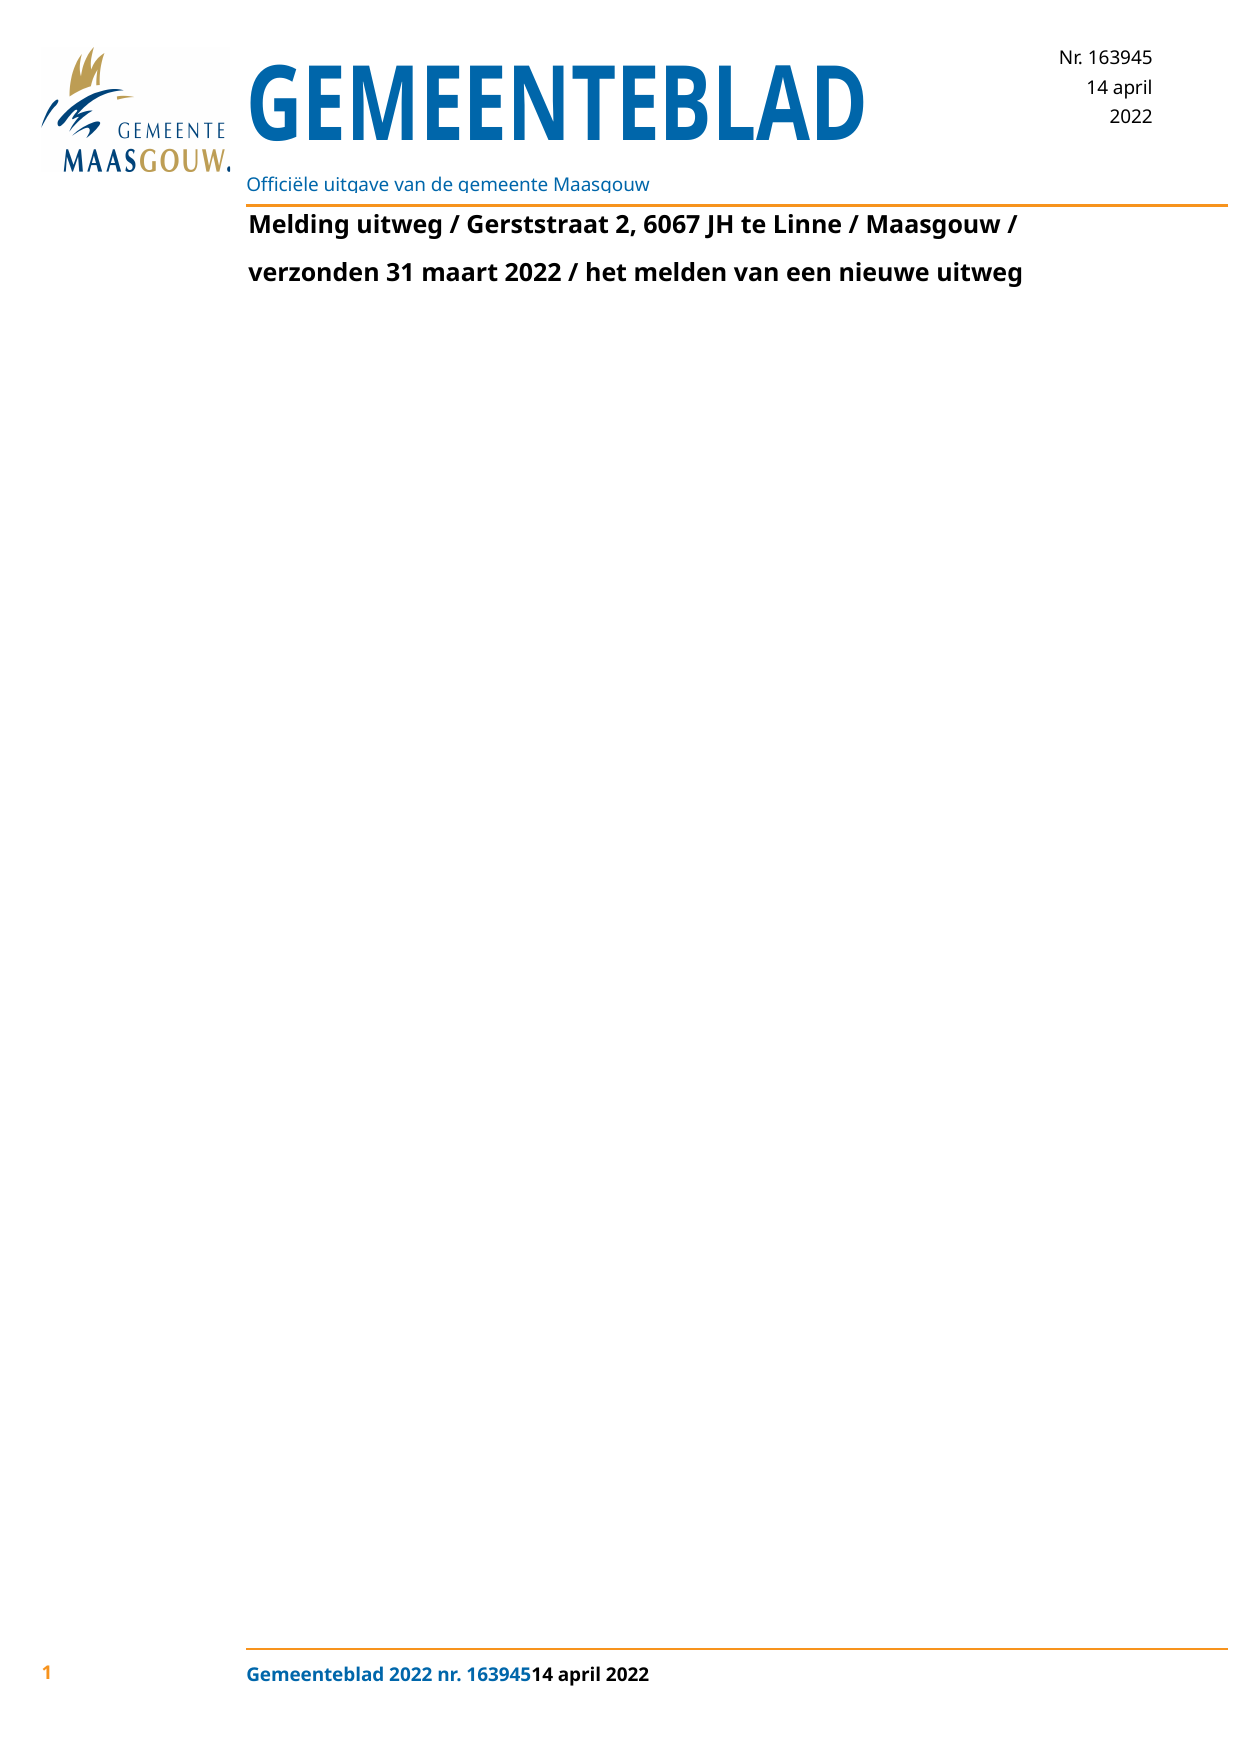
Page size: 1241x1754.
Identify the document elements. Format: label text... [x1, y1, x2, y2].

text Melding uitweg / Gerststraat 2, 6067 JH te Linne / Maasgouw / verzonden 31 maart 2022 / het melden van een nieuwe uitweg [248, 207, 1152, 288]
picture [41, 47, 231, 172]
